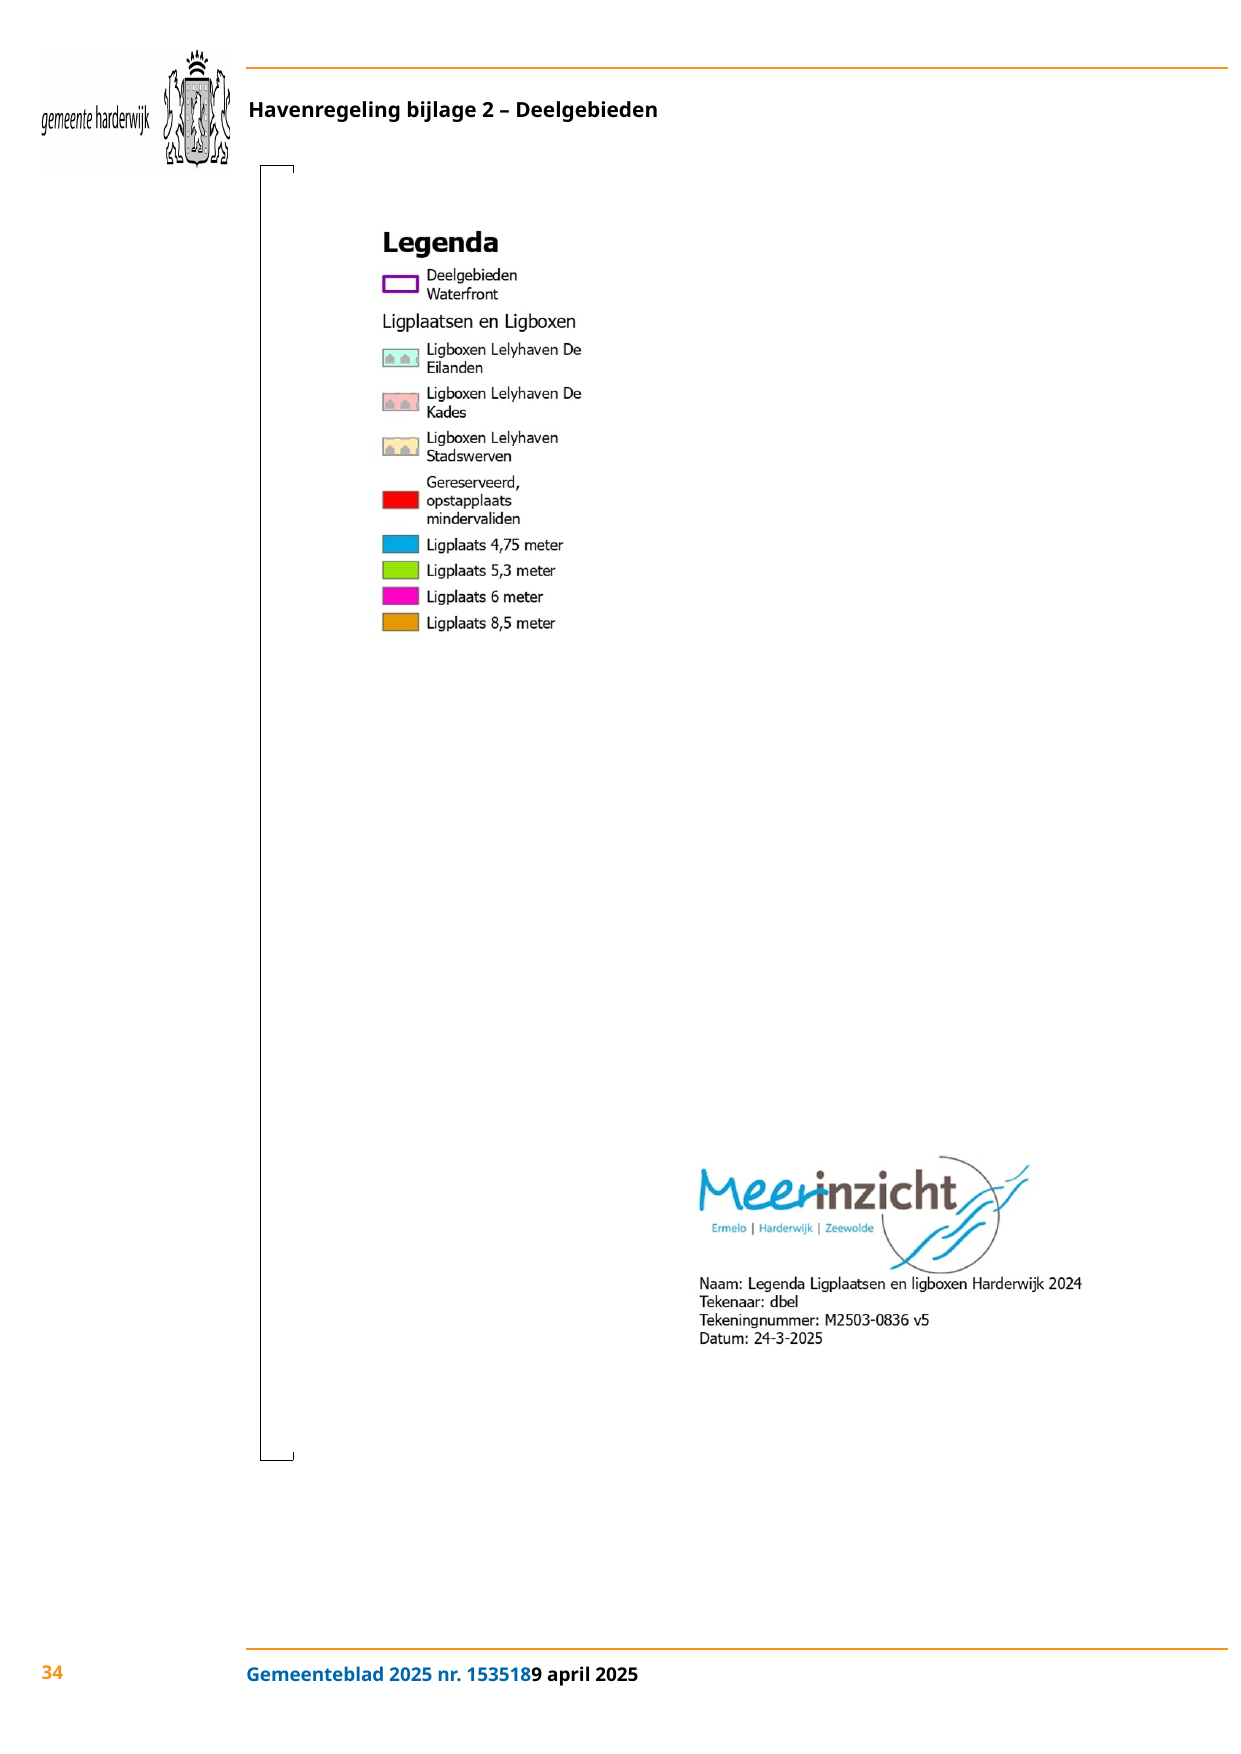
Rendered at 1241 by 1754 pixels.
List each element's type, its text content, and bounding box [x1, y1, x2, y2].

picture [268, 173, 1173, 1452]
text Havenregeling bijlage 2 – Deelgebieden [248, 95, 1152, 123]
picture [41, 47, 231, 172]
